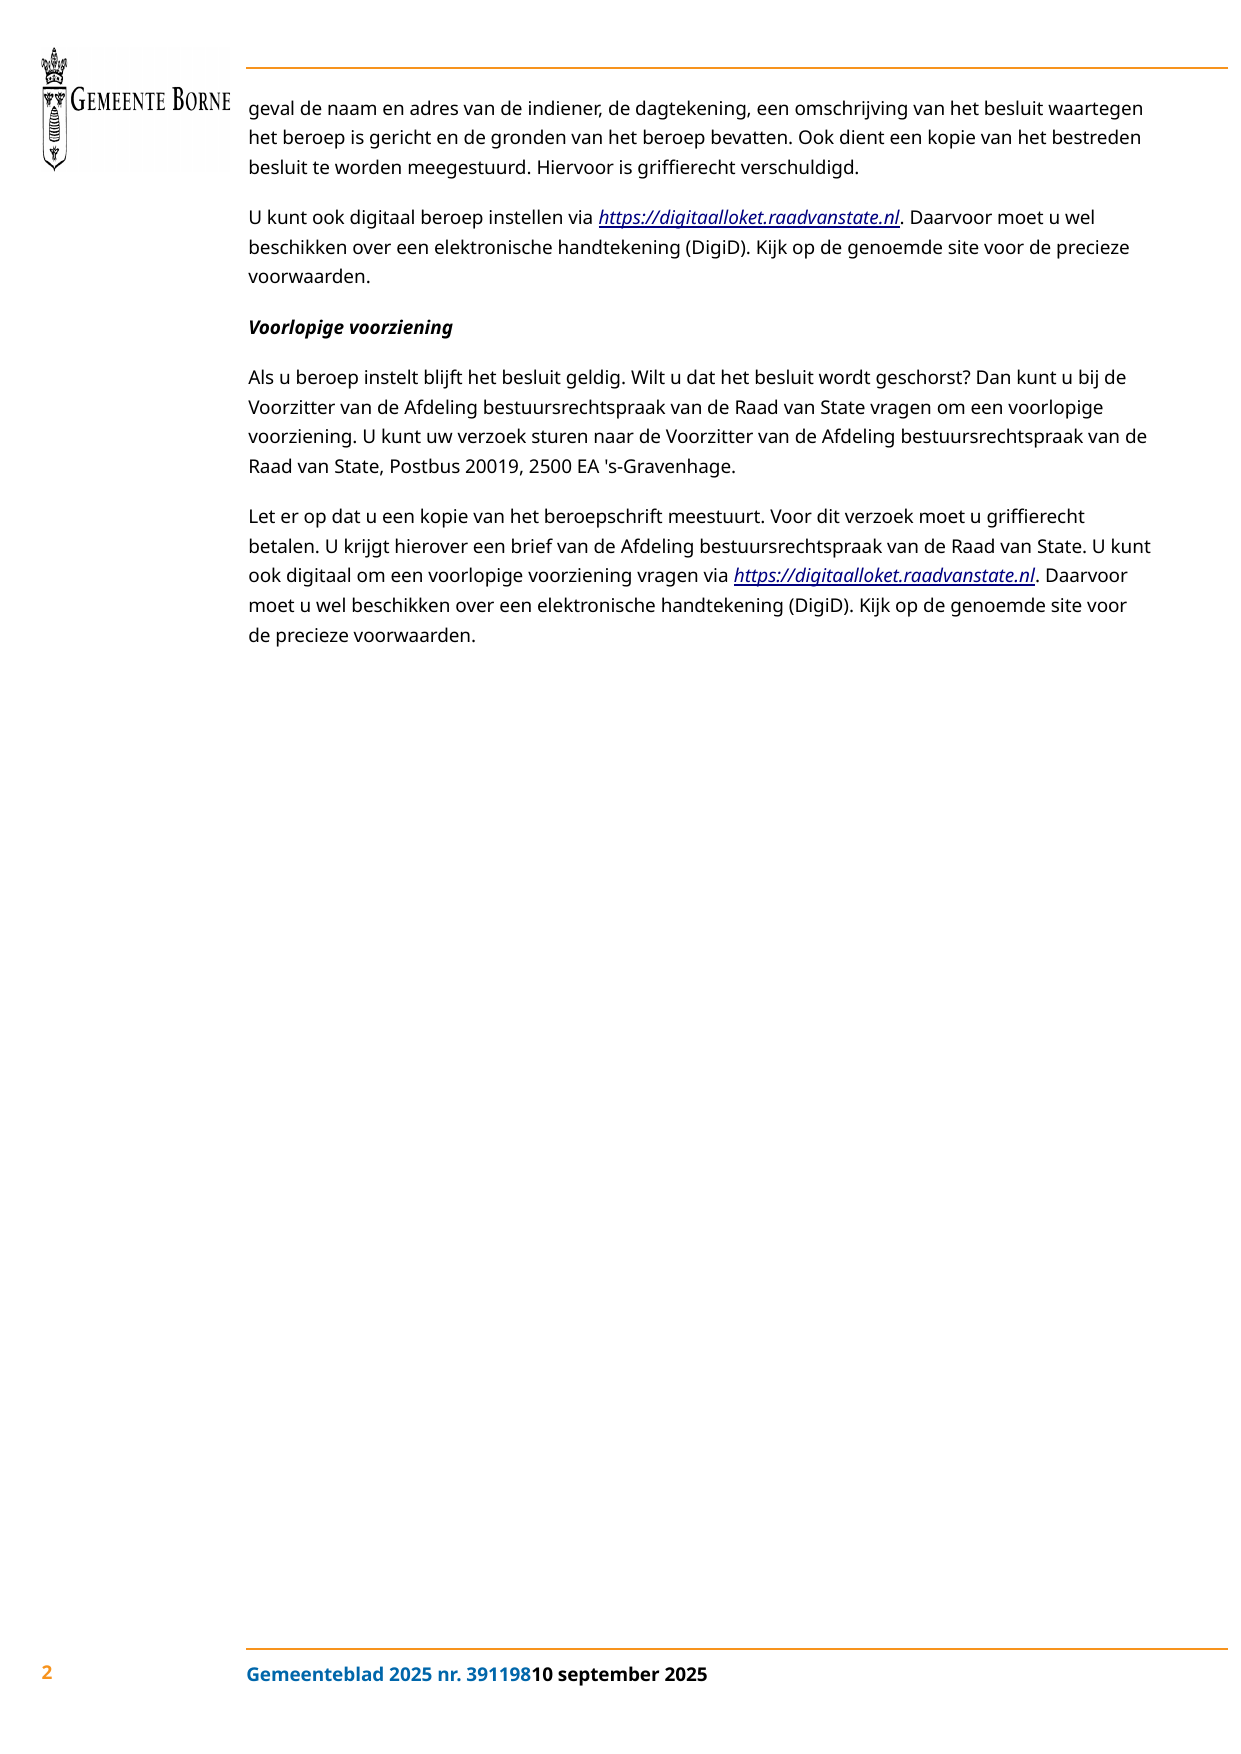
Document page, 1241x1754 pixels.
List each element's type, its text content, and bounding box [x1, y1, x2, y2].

text Let er op dat u een kopie van het beroepschrift meestuurt. Voor dit verzoek moet u griffierecht betalen. U krijgt hierover een brief van de Afdeling bestuursrechtspraak van de Raad van State. U kunt ook digitaal om een voorlopige voorziening vragen via https://digitaalloket.raadvanstate.nl. Daarvoor moet u wel beschikken over een elektronische handtekening (DigiD). Kijk op de genoemde site voor de precieze voorwaarden. [248, 503, 1152, 648]
text Voorlopige voorziening [248, 314, 1152, 340]
text U kunt ook digitaal beroep instellen via https://digitaalloket.raadvanstate.nl. Daarvoor moet u wel beschikken over een elektronische handtekening (DigiD). Kijk op de genoemde site voor de precieze voorwaarden. [248, 204, 1152, 289]
text geval de naam en adres van de indiener, de dagtekening, een omschrijving van het besluit waartegen het beroep is gericht en de gronden van het beroep bevatten. Ook dient een kopie van het bestreden besluit te worden meegestuurd. Hiervoor is griffierecht verschuldigd. [248, 95, 1152, 180]
picture [41, 47, 231, 172]
text Als u beroep instelt blijft het besluit geldig. Wilt u dat het besluit wordt geschorst? Dan kunt u bij de Voorzitter van de Afdeling bestuursrechtspraak van de Raad van State vragen om een voorlopige voorziening. U kunt uw verzoek sturen naar de Voorzitter van de Afdeling bestuursrechtspraak van de Raad van State, Postbus 20019, 2500 EA 's-Gravenhage. [248, 364, 1152, 479]
